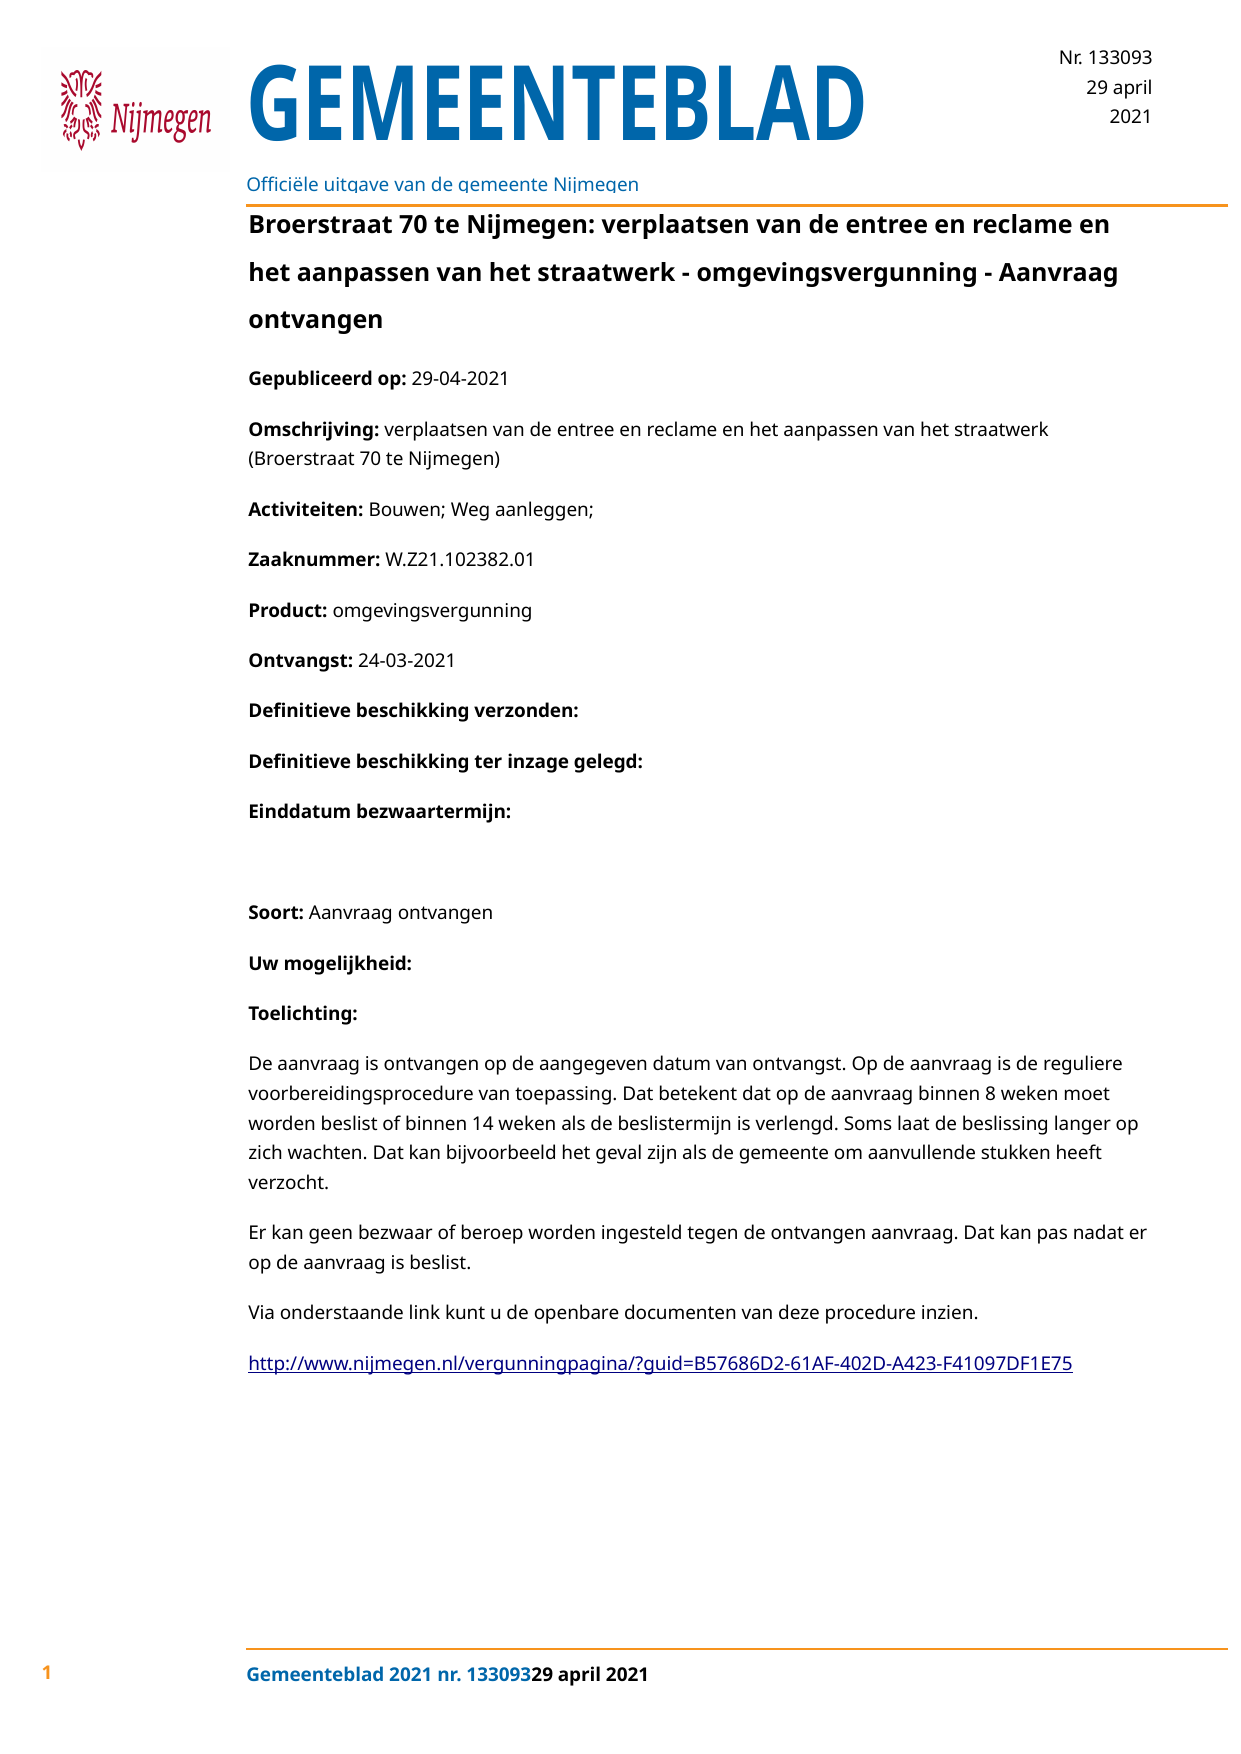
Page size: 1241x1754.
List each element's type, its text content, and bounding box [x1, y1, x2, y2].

picture [41, 47, 231, 172]
text Via onderstaande link kunt u de openbare documenten van deze procedure inzien. [248, 1299, 1152, 1325]
text De aanvraag is ontvangen op de aangegeven datum van ontvangst. Op de aanvraag is de reguliere voorbereidingsprocedure van toepassing. Dat betekent dat op de aanvraag binnen 8 weken moet worden beslist of binnen 14 weken als de beslistermijn is verlengd. Soms laat de beslissing langer op zich wachten. Dat kan bijvoorbeeld het geval zijn als de gemeente om aanvullende stukken heeft verzocht. [248, 1051, 1152, 1194]
text Er kan geen bezwaar of beroep worden ingesteld tegen de ontvangen aanvraag. Dat kan pas nadat er op de aanvraag is beslist. [248, 1219, 1152, 1274]
text Broerstraat 70 te Nijmegen: verplaatsen van de entree en reclame en het aanpassen van het straatwerk - omgevingsvergunning - Aanvraag ontvangen [248, 207, 1152, 336]
text http://www.nijmegen.nl/vergunningpagina/?guid=B57686D2-61AF-402D-A423-F41097DF1E75 [248, 1350, 1152, 1375]
text Activiteiten: Bouwen; Weg aanleggen; [248, 496, 1152, 522]
text Zaaknummer: W.Z21.102382.01 [248, 546, 1152, 572]
text Gepubliceerd op: 29-04-2021 [248, 366, 1152, 391]
text Uw mogelijkheid: [248, 950, 1152, 975]
text Definitieve beschikking ter inzage gelegd: [248, 748, 1152, 774]
text Omschrijving: verplaatsen van de entree en reclame en het aanpassen van het straatwerk (Broerstraat 70 te Nijmegen) [248, 416, 1152, 471]
text Definitieve beschikking verzonden: [248, 698, 1152, 723]
text Toelichting: [248, 1000, 1152, 1026]
text Ontvangst: 24-03-2021 [248, 647, 1152, 673]
text Einddatum bezwaartermijn: [248, 798, 1152, 824]
text Soort: Aanvraag ontvangen [248, 899, 1152, 925]
text Product: omgevingsvergunning [248, 597, 1152, 622]
